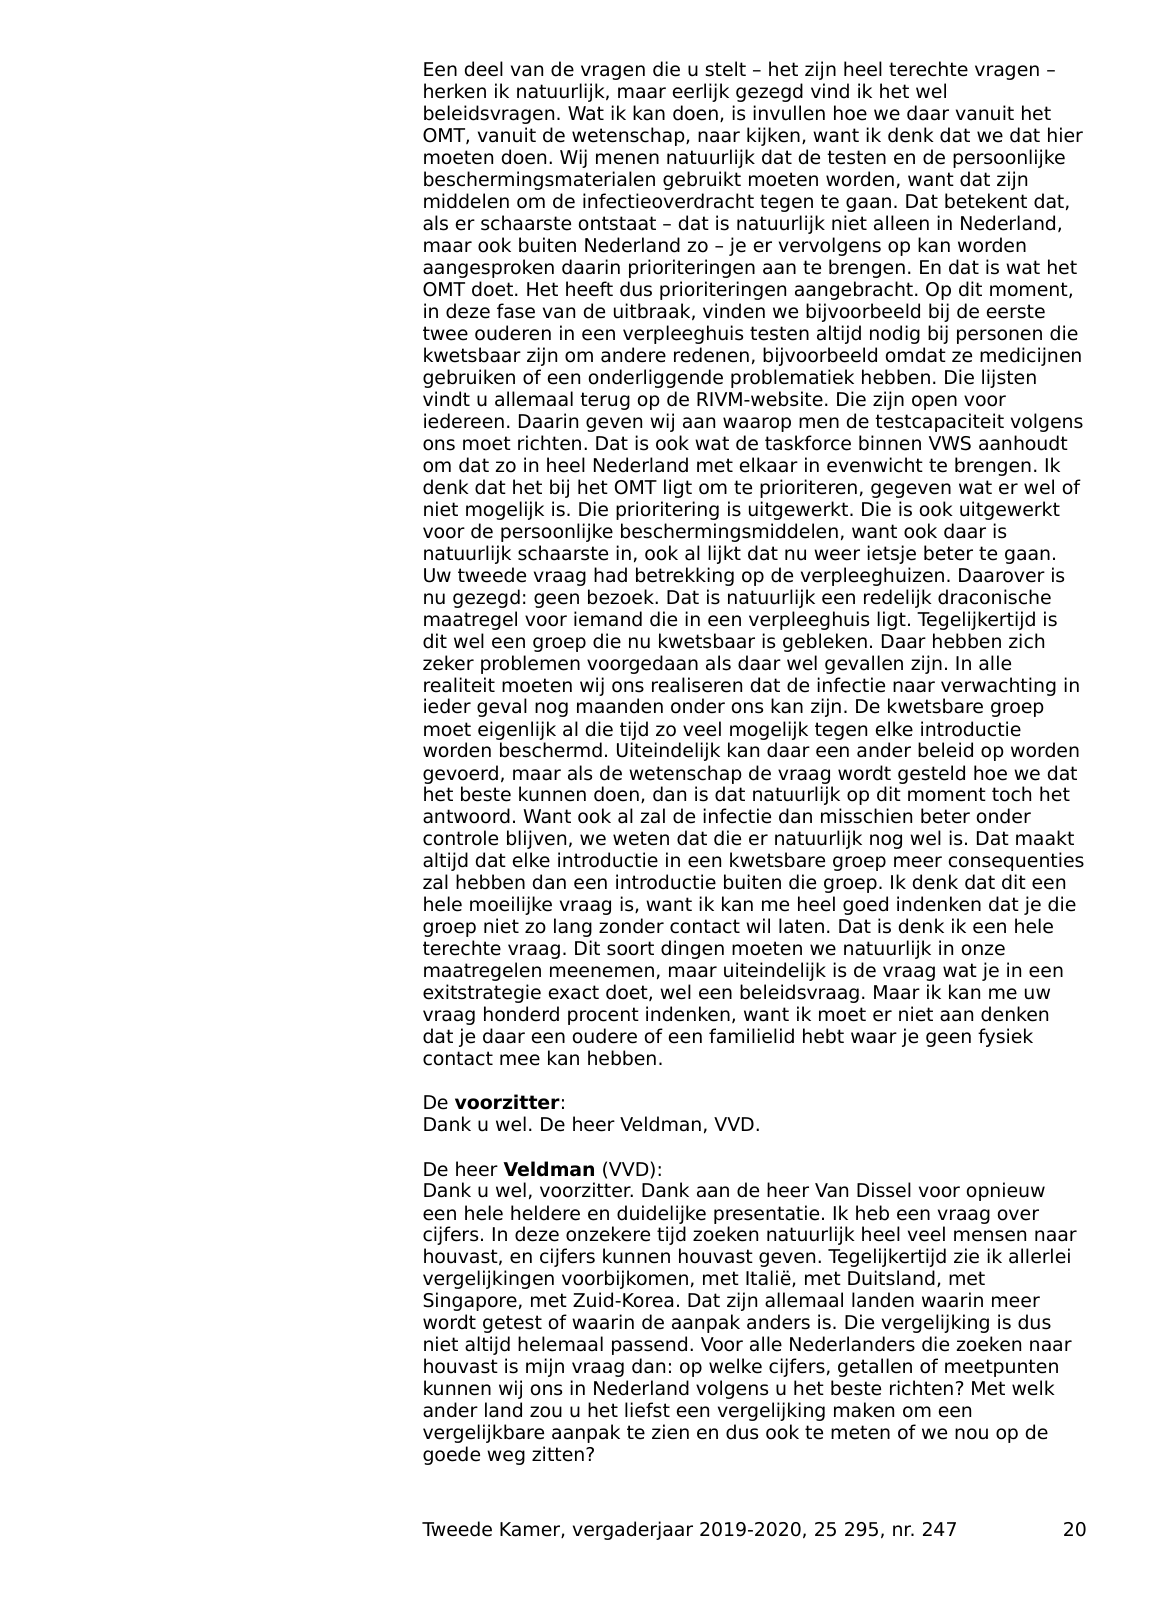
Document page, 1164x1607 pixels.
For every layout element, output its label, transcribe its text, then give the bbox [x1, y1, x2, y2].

text Een deel van de vragen die u stelt – het zijn heel terechte vragen – herken ik natuurlijk, maar eerlijk gezegd vind ik het wel beleidsvragen. Wat ik kan doen, is invullen hoe we daar vanuit het OMT, vanuit de wetenschap, naar kijken, want ik denk dat we dat hier moeten doen. Wij menen natuurlijk dat de testen en de persoonlijke beschermingsmaterialen gebruikt moeten worden, want dat zijn middelen om de infectieoverdracht tegen te gaan. Dat betekent dat, als er schaarste ontstaat – dat is natuurlijk niet alleen in Nederland, maar ook buiten Nederland zo – je er vervolgens op kan worden aangesproken daarin prioriteringen aan te brengen. En dat is wat het OMT doet. Het heeft dus prioriteringen aangebracht. Op dit moment, in deze fase van de uitbraak, vinden we bijvoorbeeld bij de eerste twee ouderen in een verpleeghuis testen altijd nodig bij personen die kwetsbaar zijn om andere redenen, bijvoorbeeld omdat ze medicijnen gebruiken of een onderliggende problematiek hebben. Die lijsten vindt u allemaal terug op de RIVM-website. Die zijn open voor iedereen. Daarin geven wij aan waarop men de testcapaciteit volgens ons moet richten. Dat is ook wat de taskforce binnen VWS aanhoudt om dat zo in heel Nederland met elkaar in evenwicht te brengen. Ik denk dat het bij het OMT ligt om te prioriteren, gegeven wat er wel of niet mogelijk is. Die prioritering is uitgewerkt. Die is ook uitgewerkt voor de persoonlijke beschermingsmiddelen, want ook daar is natuurlijk schaarste in, ook al lijkt dat nu weer ietsje beter te gaan. [422, 59, 1087, 564]
text De heer Veldman (VVD): [422, 1158, 1087, 1180]
text Dank u wel. De heer Veldman, VVD. [422, 1114, 1087, 1136]
text Dank u wel, voorzitter. Dank aan de heer Van Dissel voor opnieuw een hele heldere en duidelijke presentatie. Ik heb een vraag over cijfers. In deze onzekere tijd zoeken natuurlijk heel veel mensen naar houvast, en cijfers kunnen houvast geven. Tegelijkertijd zie ik allerlei vergelijkingen voorbijkomen, met Italië, met Duitsland, met Singapore, met Zuid-Korea. Dat zijn allemaal landen waarin meer wordt getest of waarin de aanpak anders is. Die vergelijking is dus niet altijd helemaal passend. Voor alle Nederlanders die zoeken naar houvast is mijn vraag dan: op welke cijfers, getallen of meetpunten kunnen wij ons in Nederland volgens u het beste richten? Met welk ander land zou u het liefst een vergelijking maken om een vergelijkbare aanpak te zien en dus ook te meten of we nou op de goede weg zitten? [422, 1180, 1087, 1466]
text De voorzitter: [422, 1092, 1087, 1114]
text Uw tweede vraag had betrekking op de verpleeghuizen. Daarover is nu gezegd: geen bezoek. Dat is natuurlijk een redelijk draconische maatregel voor iemand die in een verpleeghuis ligt. Tegelijkertijd is dit wel een groep die nu kwetsbaar is gebleken. Daar hebben zich zeker problemen voorgedaan als daar wel gevallen zijn. In alle realiteit moeten wij ons realiseren dat de infectie naar verwachting in ieder geval nog maanden onder ons kan zijn. De kwetsbare groep moet eigenlijk al die tijd zo veel mogelijk tegen elke introductie worden beschermd. Uiteindelijk kan daar een ander beleid op worden gevoerd, maar als de wetenschap de vraag wordt gesteld hoe we dat het beste kunnen doen, dan is dat natuurlijk op dit moment toch het antwoord. Want ook al zal de infectie dan misschien beter onder controle blijven, we weten dat die er natuurlijk nog wel is. Dat maakt altijd dat elke introductie in een kwetsbare groep meer consequenties zal hebben dan een introductie buiten die groep. Ik denk dat dit een hele moeilijke vraag is, want ik kan me heel goed indenken dat je die groep niet zo lang zonder contact wil laten. Dat is denk ik een hele terechte vraag. Dit soort dingen moeten we natuurlijk in onze maatregelen meenemen, maar uiteindelijk is de vraag wat je in een exitstrategie exact doet, wel een beleidsvraag. Maar ik kan me uw vraag honderd procent indenken, want ik moet er niet aan denken dat je daar een oudere of een familielid hebt waar je geen fysiek contact mee kan hebben. [422, 564, 1087, 1070]
